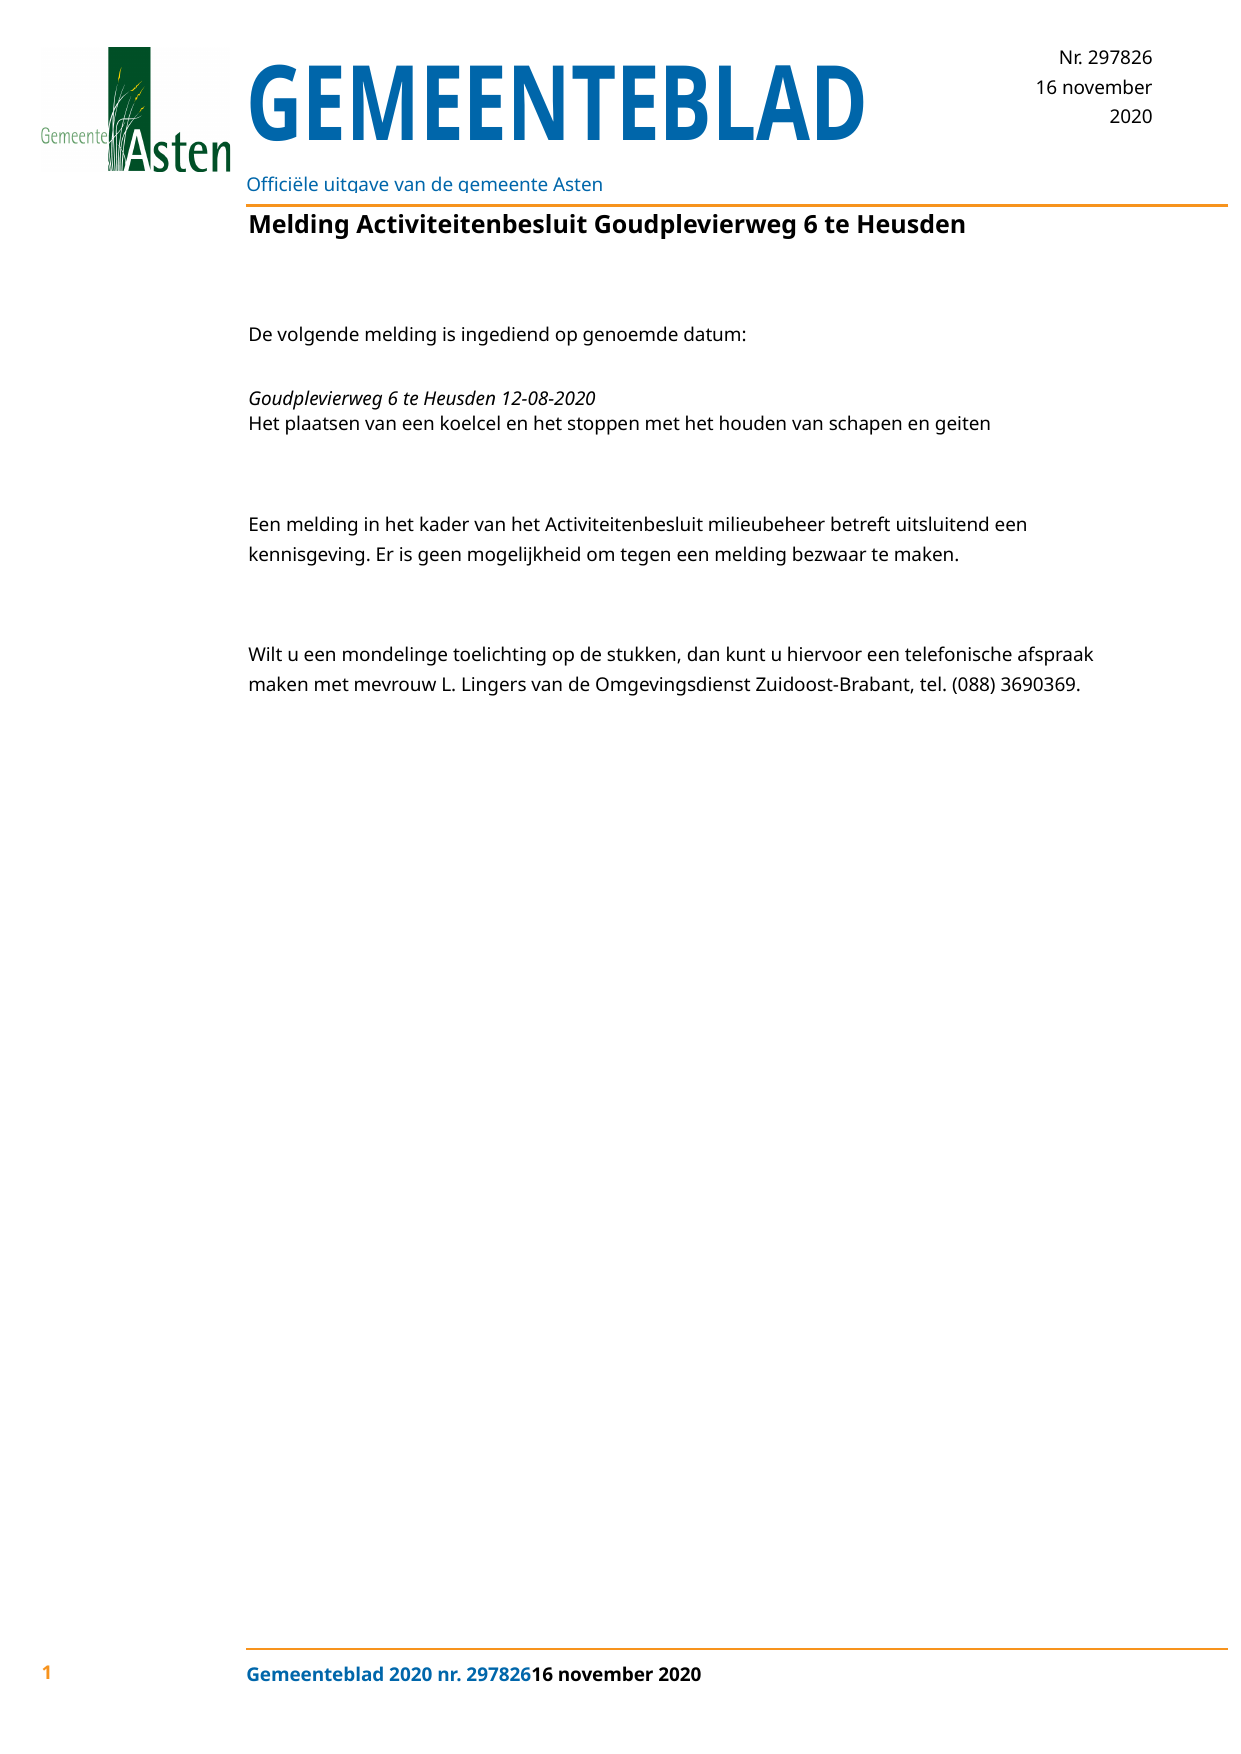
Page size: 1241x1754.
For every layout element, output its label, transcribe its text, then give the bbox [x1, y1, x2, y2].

text Wilt u een mondelinge toelichting op de stukken, dan kunt u hiervoor een telefonische afspraak maken met mevrouw L. Lingers van de Omgevingsdienst Zuidoost-Brabant, tel. (088) 3690369. [248, 642, 1152, 697]
text Het plaatsen van een koelcel en het stoppen met het houden van schapen en geiten [248, 410, 1152, 436]
text Goudplevierweg 6 te Heusden 12-08-2020 [248, 385, 1152, 410]
text Melding Activiteitenbesluit Goudplevierweg 6 te Heusden [248, 207, 1152, 241]
text De volgende melding is ingediend op genoemde datum: [248, 321, 1152, 346]
text Een melding in het kader van het Activiteitenbesluit milieubeheer betreft uitsluitend een kennisgeving. Er is geen mogelijkheid om tegen een melding bezwaar te maken. [248, 511, 1152, 567]
picture [41, 47, 231, 172]
